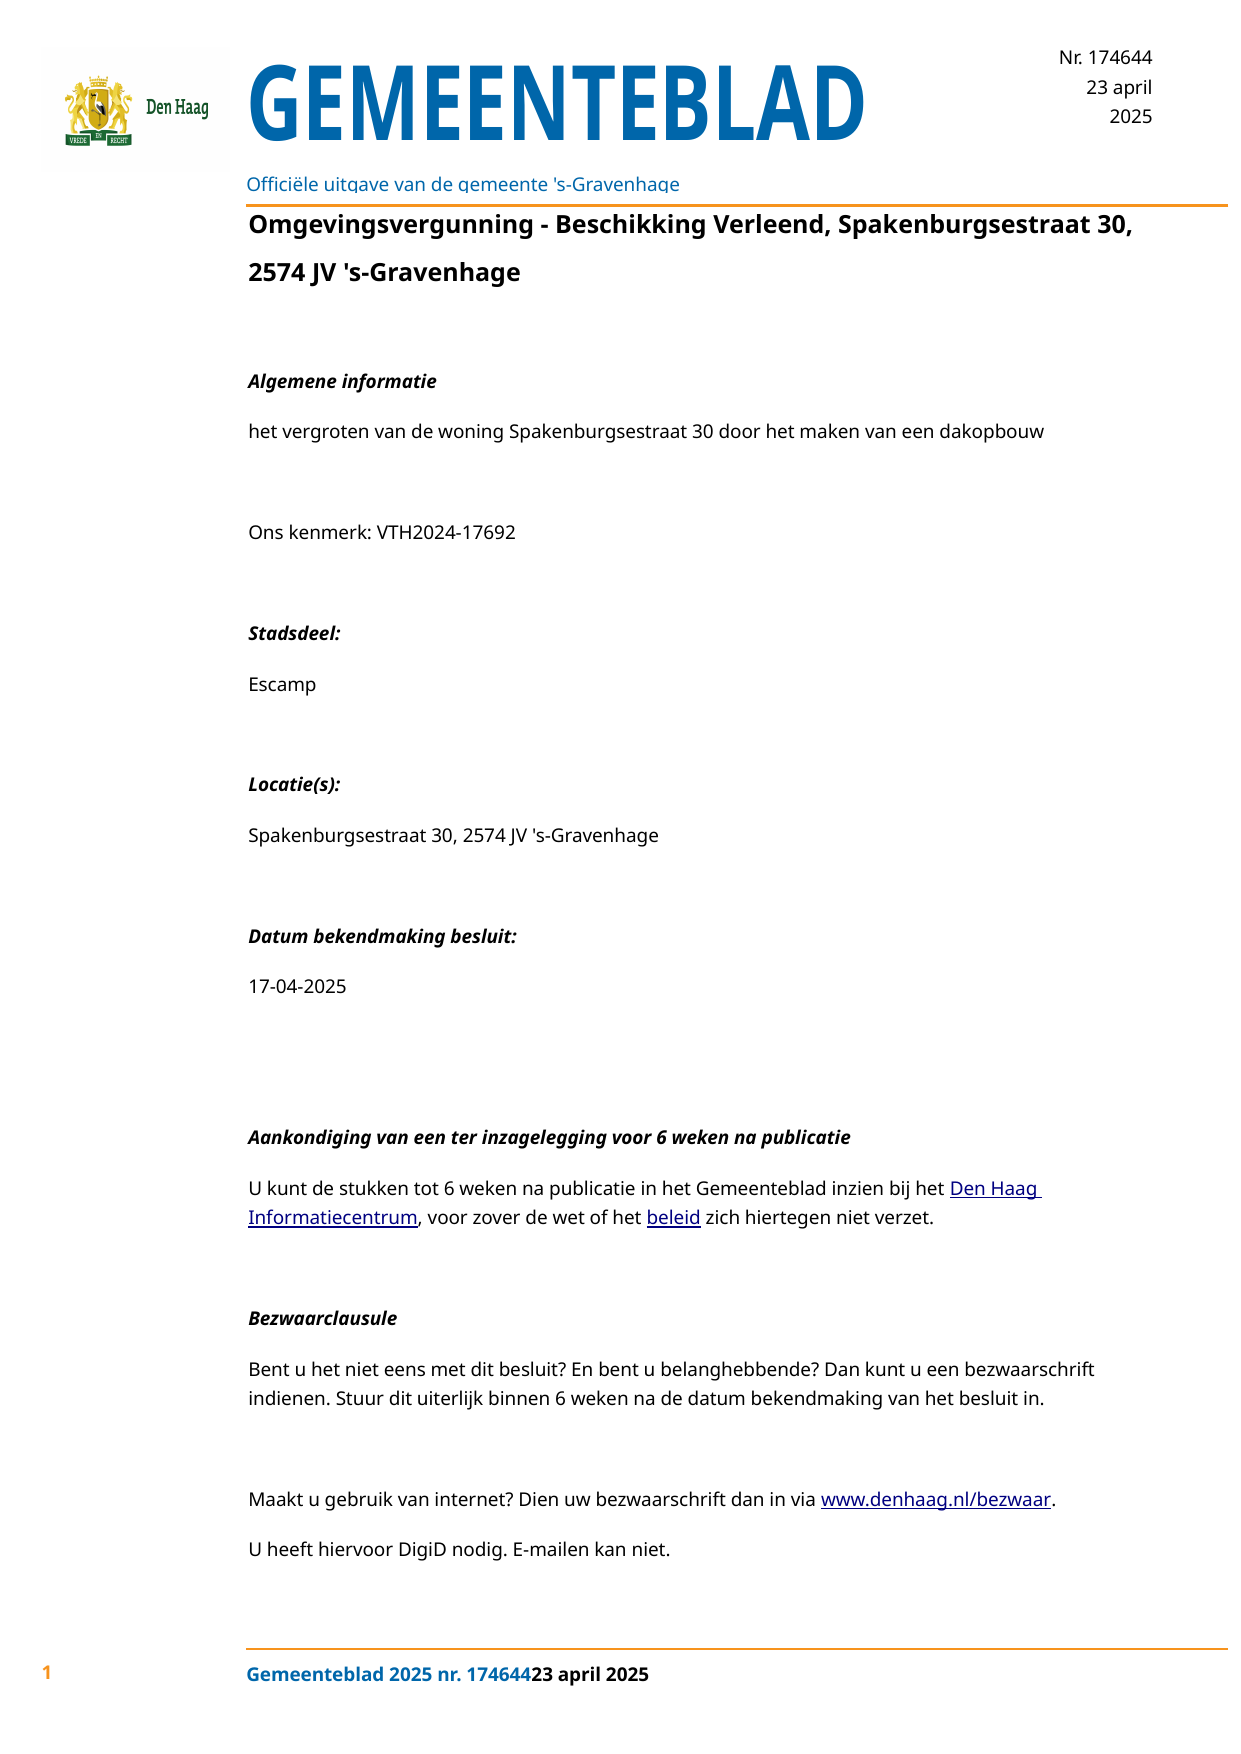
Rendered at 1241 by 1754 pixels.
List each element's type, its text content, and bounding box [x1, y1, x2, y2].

text Bezwaarclausule [248, 1305, 1152, 1331]
text Ons kenmerk: VTH2024-17692 [248, 519, 1152, 545]
text Stadsdeel: [248, 620, 1152, 646]
text Bent u het niet eens met dit besluit? En bent u belanghebbende? Dan kunt u een bezwaarschrift indienen. Stuur dit uiterlijk binnen 6 weken na de datum bekendmaking van het besluit in. [248, 1356, 1152, 1411]
text Spakenburgsestraat 30, 2574 JV 's-Gravenhage [248, 822, 1152, 848]
text Datum bekendmaking besluit: [248, 923, 1152, 949]
text Omgevingsvergunning - Beschikking Verleend, Spakenburgsestraat 30, 2574 JV 's-Gravenhage [248, 207, 1152, 288]
text Locatie(s): [248, 772, 1152, 797]
text 17-04-2025 [248, 973, 1152, 999]
text Escamp [248, 671, 1152, 697]
text het vergroten van de woning Spakenburgsestraat 30 door het maken van een dakopbouw [248, 419, 1152, 444]
text Aankondiging van een ter inzagelegging voor 6 weken na publicatie [248, 1124, 1152, 1150]
picture [41, 47, 231, 172]
text U heeft hiervoor DigiD nodig. E-mailen kan niet. [248, 1537, 1152, 1562]
text U kunt de stukken tot 6 weken na publicatie in het Gemeenteblad inzien bij het Den Haag Informatiecentrum, voor zover de wet of het beleid zich hiertegen niet verzet. [248, 1175, 1152, 1230]
text Algemene informatie [248, 368, 1152, 394]
text Maakt u gebruik van internet? Dien uw bezwaarschrift dan in via www.denhaag.nl/bezwaar. [248, 1486, 1152, 1512]
